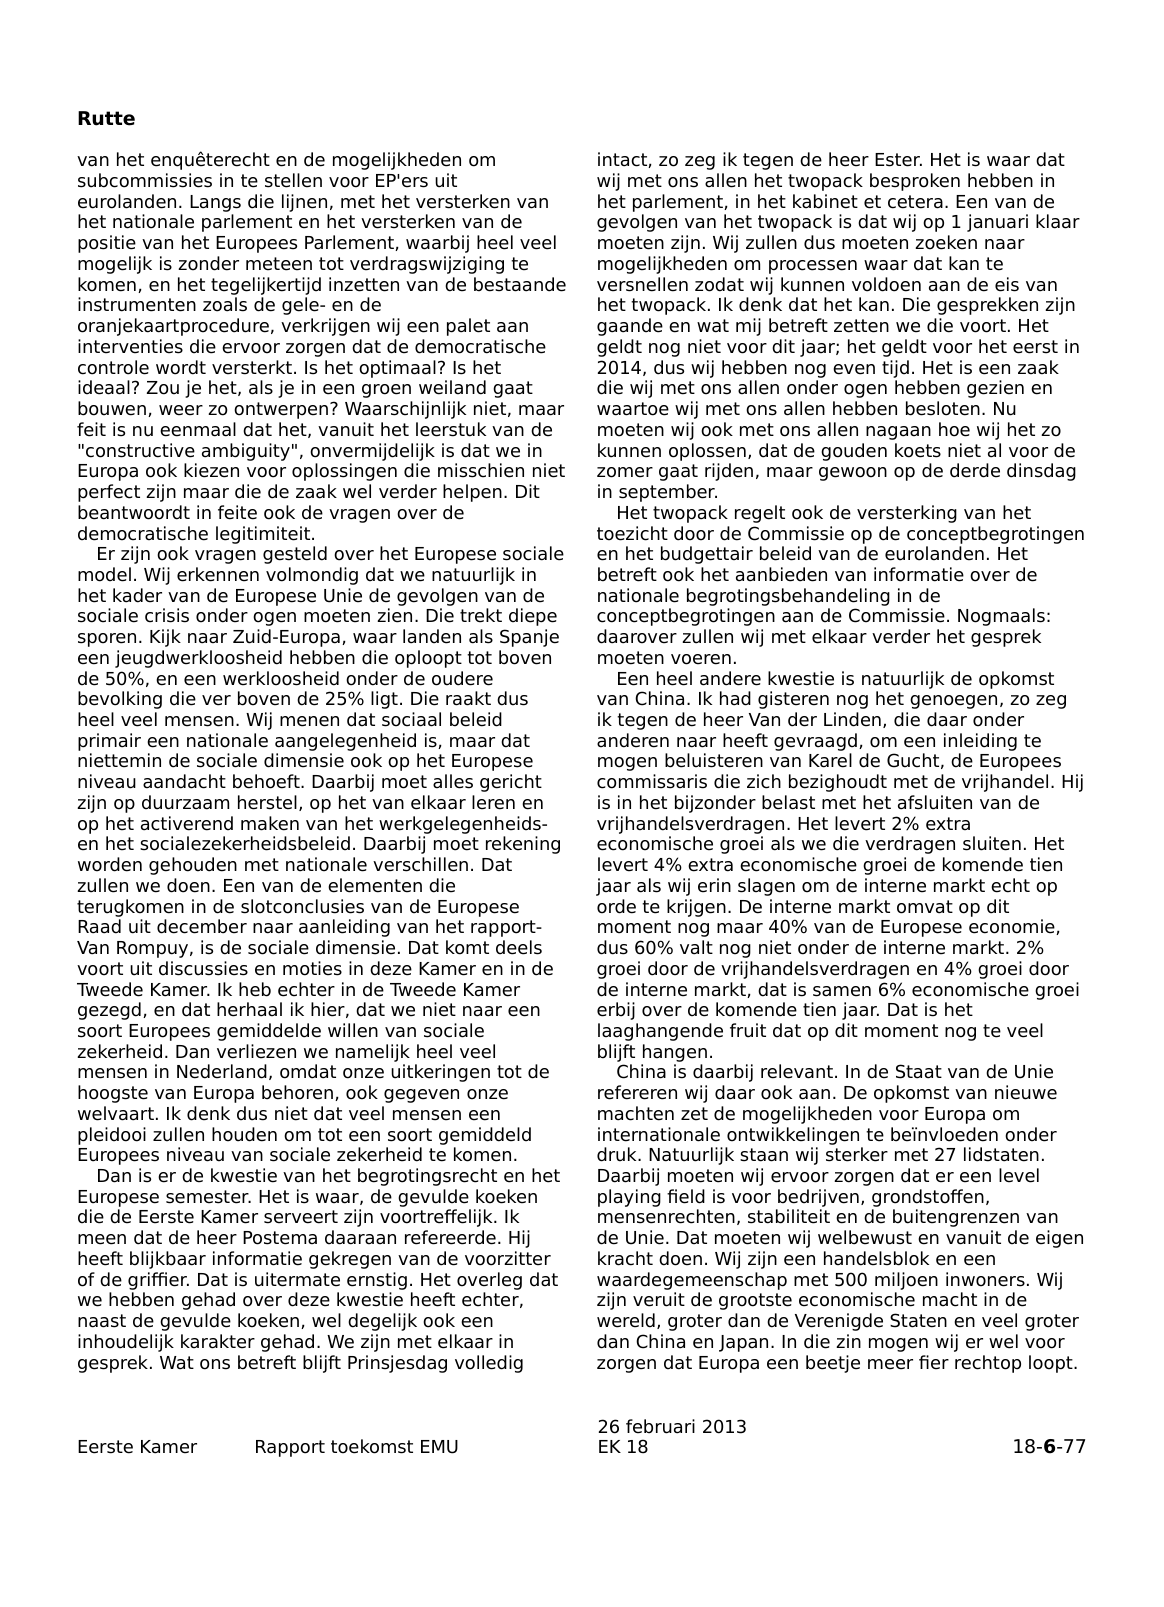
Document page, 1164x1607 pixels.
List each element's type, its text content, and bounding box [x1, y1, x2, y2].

text Het twopack regelt ook de versterking van het toezicht door de Commissie op de conceptbegrotingen en het budgettair beleid van de eurolanden. Het betreft ook het aanbieden van informatie over de nationale begrotingsbehandeling in de conceptbegrotingen aan de Commissie. Nogmaals: daarover zullen wij met elkaar verder het gesprek moeten voeren. [596, 503, 1087, 668]
text van het enquêterecht en de mogelijkheden om subcommissies in te stellen voor EP'ers uit eurolanden. Langs die lijnen, met het versterken van het nationale parlement en het versterken van de positie van het Europees Parlement, waarbij heel veel mogelijk is zonder meteen tot verdragswijziging te komen, en het tegelijkertijd inzetten van de bestaande instrumenten zoals de gele- en de oranjekaartprocedure, verkrijgen wij een palet aan interventies die ervoor zorgen dat de democratische controle wordt versterkt. Is het optimaal? Is het ideaal? Zou je het, als je in een groen weiland gaat bouwen, weer zo ontwerpen? Waarschijnlijk niet, maar feit is nu eenmaal dat het, vanuit het leerstuk van de "constructive ambiguity", onvermijdelijk is dat we in Europa ook kiezen voor oplossingen die misschien niet perfect zijn maar die de zaak wel verder helpen. Dit beantwoordt in feite ook de vragen over de democratische legitimiteit. [77, 150, 567, 544]
text intact, zo zeg ik tegen de heer Ester. Het is waar dat wij met ons allen het twopack besproken hebben in het parlement, in het kabinet et cetera. Een van de gevolgen van het twopack is dat wij op 1 januari klaar moeten zijn. Wij zullen dus moeten zoeken naar mogelijkheden om processen waar dat kan te versnellen zodat wij kunnen voldoen aan de eis van het twopack. Ik denk dat het kan. Die gesprekken zijn gaande en wat mij betreft zetten we die voort. Het geldt nog niet voor dit jaar; het geldt voor het eerst in 2014, dus wij hebben nog even tijd. Het is een zaak die wij met ons allen onder ogen hebben gezien en waartoe wij met ons allen hebben besloten. Nu moeten wij ook met ons allen nagaan hoe wij het zo kunnen oplossen, dat de gouden koets niet al voor de zomer gaat rijden, maar gewoon op de derde dinsdag in september. [596, 150, 1087, 503]
text China is daarbij relevant. In de Staat van de Unie refereren wij daar ook aan. De opkomst van nieuwe machten zet de mogelijkheden voor Europa om internationale ontwikkelingen te beïnvloeden onder druk. Natuurlijk staan wij sterker met 27 lidstaten. Daarbij moeten wij ervoor zorgen dat er een level playing field is voor bedrijven, grondstoffen, mensenrechten, stabiliteit en de buitengrenzen van de Unie. Dat moeten wij welbewust en vanuit de eigen kracht doen. Wij zijn een handelsblok en een waardegemeenschap met 500 miljoen inwoners. Wij zijn veruit de grootste economische macht in de wereld, groter dan de Verenigde Staten en veel groter dan China en Japan. In die zin mogen wij er wel voor zorgen dat Europa een beetje meer fier rechtop loopt. [596, 1062, 1087, 1373]
text Er zijn ook vragen gesteld over het Europese sociale model. Wij erkennen volmondig dat we natuurlijk in het kader van de Europese Unie de gevolgen van de sociale crisis onder ogen moeten zien. Die trekt diepe sporen. Kijk naar Zuid-Europa, waar landen als Spanje een jeugdwerkloosheid hebben die oploopt tot boven de 50%, en een werkloosheid onder de oudere bevolking die ver boven de 25% ligt. Die raakt dus heel veel mensen. Wij menen dat sociaal beleid primair een nationale aangelegenheid is, maar dat niettemin de sociale dimensie ook op het Europese niveau aandacht behoeft. Daarbij moet alles gericht zijn op duurzaam herstel, op het van elkaar leren en op het activerend maken van het werkgelegenheids- en het socialezekerheidsbeleid. Daarbij moet rekening worden gehouden met nationale verschillen. Dat zullen we doen. Een van de elementen die terugkomen in de slotconclusies van de Europese Raad uit december naar aanleiding van het rapport-Van Rompuy, is de sociale dimensie. Dat komt deels voort uit discussies en moties in deze Kamer en in de Tweede Kamer. Ik heb echter in de Tweede Kamer gezegd, en dat herhaal ik hier, dat we niet naar een soort Europees gemiddelde willen van sociale zekerheid. Dan verliezen we namelijk heel veel mensen in Nederland, omdat onze uitkeringen tot de hoogste van Europa behoren, ook gegeven onze welvaart. Ik denk dus niet dat veel mensen een pleidooi zullen houden om tot een soort gemiddeld Europees niveau van sociale zekerheid te komen. [77, 544, 567, 1166]
text Een heel andere kwestie is natuurlijk de opkomst van China. Ik had gisteren nog het genoegen, zo zeg ik tegen de heer Van der Linden, die daar onder anderen naar heeft gevraagd, om een inleiding te mogen beluisteren van Karel de Gucht, de Europees commissaris die zich bezighoudt met de vrijhandel. Hij is in het bijzonder belast met het afsluiten van de vrijhandelsverdragen. Het levert 2% extra economische groei als we die verdragen sluiten. Het levert 4% extra economische groei de komende tien jaar als wij erin slagen om de interne markt echt op orde te krijgen. De interne markt omvat op dit moment nog maar 40% van de Europese economie, dus 60% valt nog niet onder de interne markt. 2% groei door de vrijhandelsverdragen en 4% groei door de interne markt, dat is samen 6% economische groei erbij over de komende tien jaar. Dat is het laaghangende fruit dat op dit moment nog te veel blijft hangen. [596, 668, 1087, 1062]
text Dan is er de kwestie van het begrotingsrecht en het Europese semester. Het is waar, de gevulde koeken die de Eerste Kamer serveert zijn voortreffelijk. Ik meen dat de heer Postema daaraan refereerde. Hij heeft blijkbaar informatie gekregen van de voorzitter of de griffier. Dat is uitermate ernstig. Het overleg dat we hebben gehad over deze kwestie heeft echter, naast de gevulde koeken, wel degelijk ook een inhoudelijk karakter gehad. We zijn met elkaar in gesprek. Wat ons betreft blijft Prinsjesdag volledig [77, 1166, 567, 1373]
